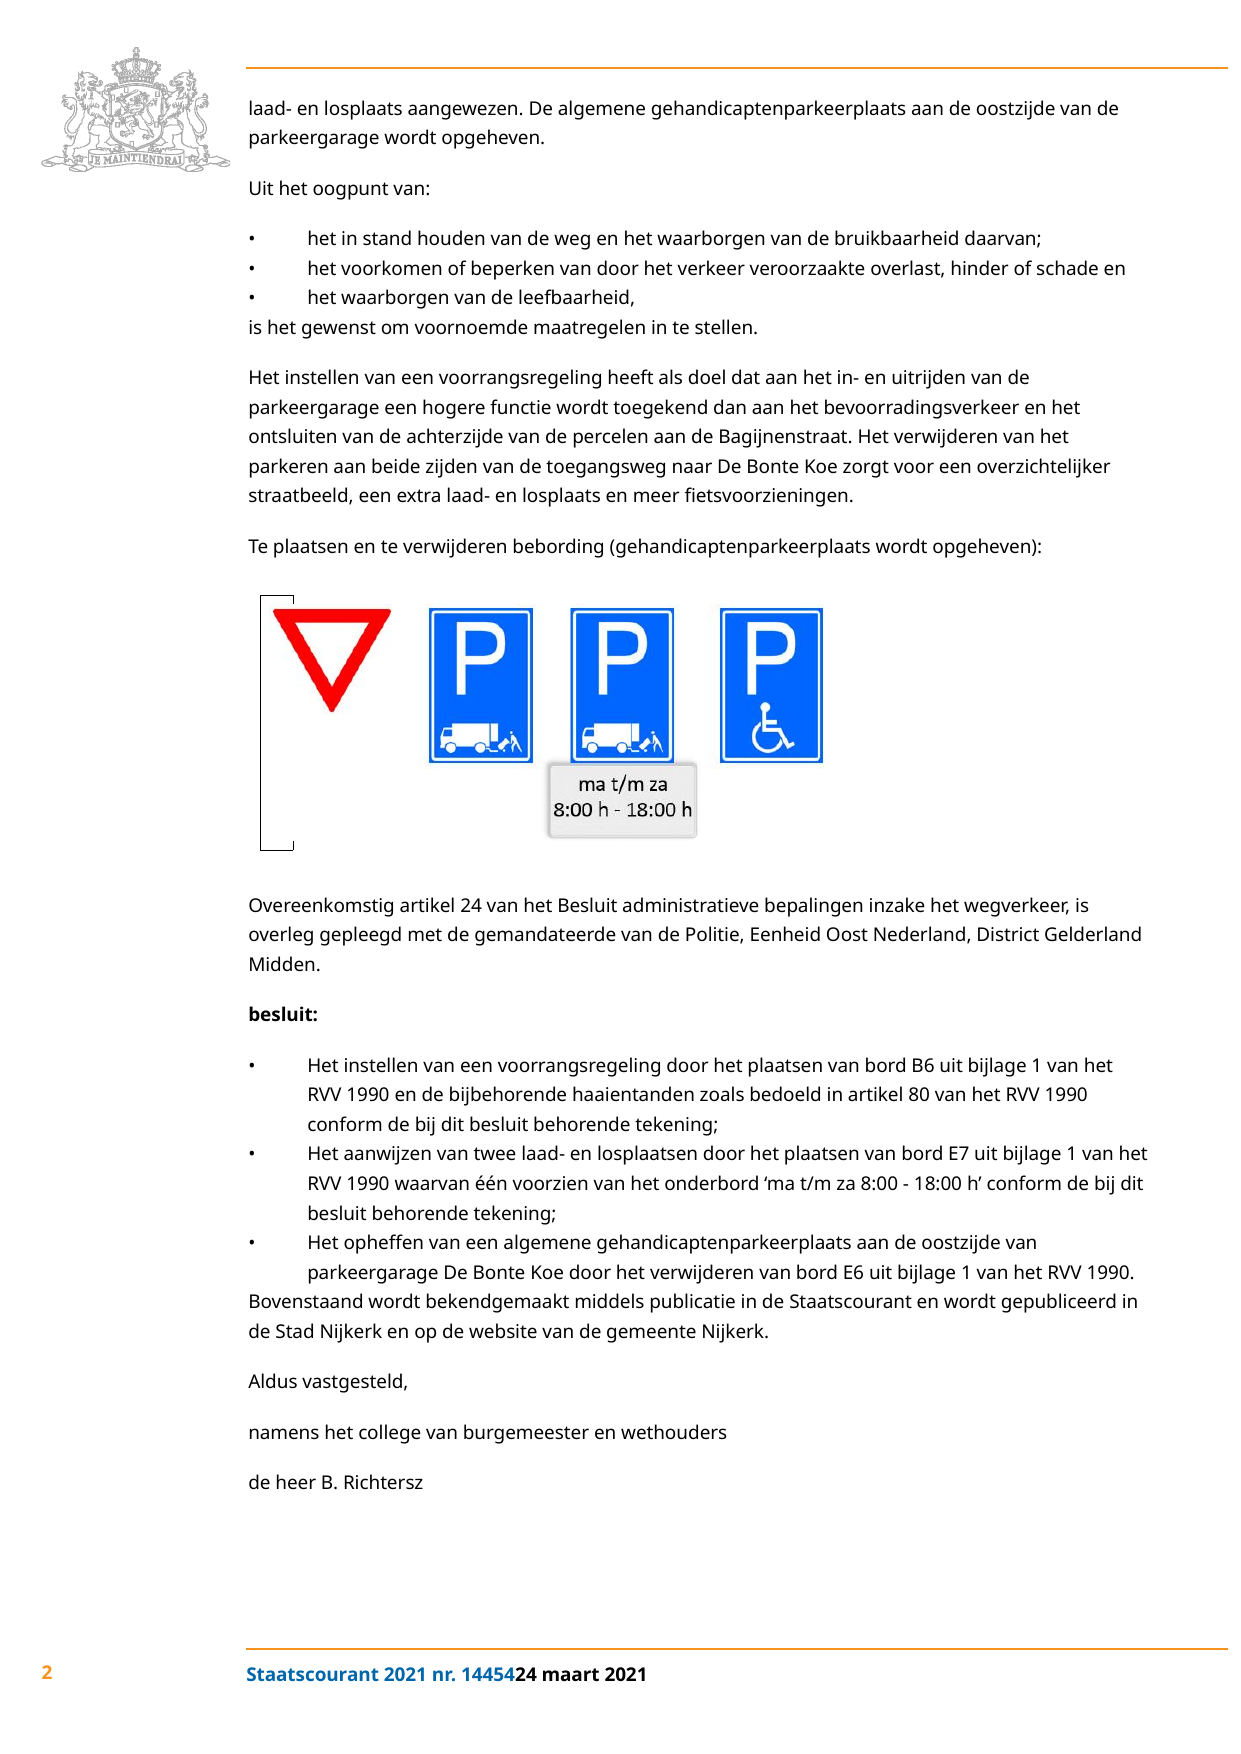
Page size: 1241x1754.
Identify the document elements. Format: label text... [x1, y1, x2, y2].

text Bovenstaand wordt bekendgemaakt middels publicatie in de Staatscourant en wordt gepubliceerd in de Stad Nijkerk en op de website van de gemeente Nijkerk. [248, 1288, 1152, 1344]
text is het gewenst om voornoemde maatregelen in te stellen. [248, 314, 1152, 340]
text Te plaatsen en te verwijderen bebording (gehandicaptenparkeerplaats wordt opgeheven): [248, 533, 1152, 559]
text laad- en losplaats aangewezen. De algemene gehandicaptenparkeerplaats aan de oostzijde van de parkeergarage wordt opgeheven. [248, 95, 1152, 150]
text besluit: [248, 1001, 1152, 1027]
text namens het college van burgemeester en wethouders [248, 1419, 1152, 1444]
text Overeenkomstig artikel 24 van het Besluit administratieve bepalingen inzake het wegverkeer, is overleg gepleegd met de gemandateerde van de Politie, Eenheid Oost Nederland, District Gelderland Midden. [248, 892, 1152, 977]
list Het instellen van een voorrangsregeling door het plaatsen van bord B6 uit bijlage 1 van het RVV 1990 en de bijbehorende haaientanden zoals bedoeld in artikel 80 van het RVV 1990 conform de bij dit besluit behorende tekening; [248, 1052, 1152, 1137]
picture [41, 47, 231, 172]
text de heer B. Richtersz [248, 1469, 1152, 1495]
list Het opheffen van een algemene gehandicaptenparkeerplaats aan de oostzijde van parkeergarage De Bonte Koe door het verwijderen van bord E6 uit bijlage 1 van het RVV 1990. [248, 1229, 1152, 1284]
text Het instellen van een voorrangsregeling heeft als doel dat aan het in- en uitrijden van de parkeergarage een hogere functie wordt toegekend dan aan het bevoorradingsverkeer en het ontsluiten van de achterzijde van de percelen aan de Bagijnenstraat. Het verwijderen van het parkeren aan beide zijden van de toegangsweg naar De Bonte Koe zorgt voor een overzichtelijker straatbeeld, een extra laad- en losplaats en meer fietsvoorzieningen. [248, 364, 1152, 508]
list het waarborgen van de leefbaarheid, [248, 284, 1152, 310]
list het voorkomen of beperken van door het verkeer veroorzaakte overlast, hinder of schade en [248, 255, 1152, 281]
text Aldus vastgesteld, [248, 1368, 1152, 1394]
list het in stand houden van de weg en het waarborgen van de bruikbaarheid daarvan; [248, 225, 1152, 251]
picture [268, 604, 825, 841]
text Uit het oogpunt van: [248, 175, 1152, 201]
list Het aanwijzen van twee laad- en losplaatsen door het plaatsen van bord E7 uit bijlage 1 van het RVV 1990 waarvan één voorzien van het onderbord ‘ma t/m za 8:00 - 18:00 h’ conform de bij dit besluit behorende tekening; [248, 1141, 1152, 1225]
